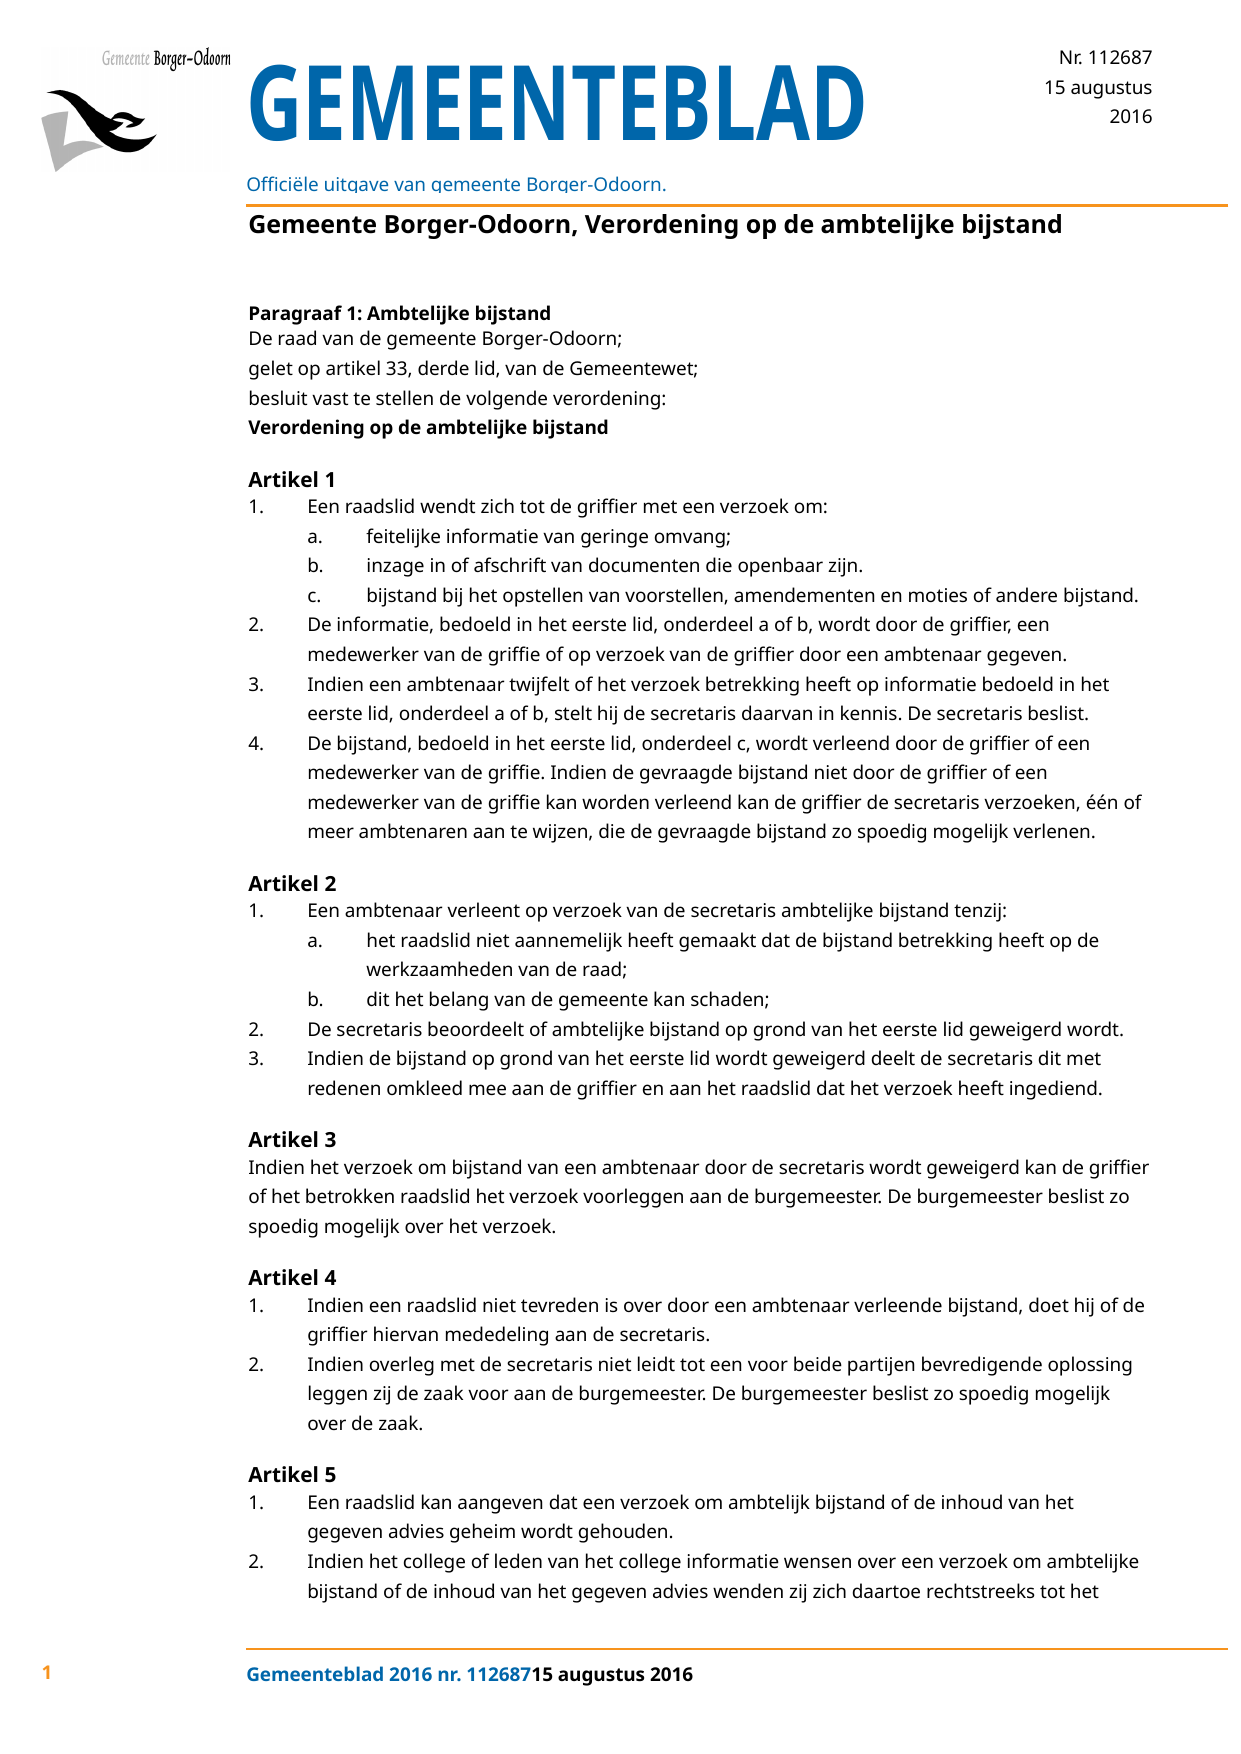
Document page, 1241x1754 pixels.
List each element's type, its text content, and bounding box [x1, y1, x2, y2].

list inzage in of afschrift van documenten die openbaar zijn. [307, 552, 1152, 578]
text Verordening op de ambtelijke bijstand [248, 414, 1152, 440]
list het raadslid niet aannemelijk heeft gemaakt dat de bijstand betrekking heeft op de werkzaamheden van de raad; [307, 927, 1152, 982]
text gelet op artikel 33, derde lid, van de Gemeentewet; [248, 355, 1152, 381]
list Een raadslid wendt zich tot de griffier met een verzoek om: [248, 493, 1152, 519]
list Indien een ambtenaar twijfelt of het verzoek betrekking heeft op informatie bedoeld in het eerste lid, onderdeel a of b, stelt hij de secretaris daarvan in kennis. De secretaris beslist. [248, 671, 1152, 726]
list dit het belang van de gemeente kan schaden; [307, 986, 1152, 1012]
text Artikel 2 [248, 869, 1152, 897]
list De secretaris beoordeelt of ambtelijke bijstand op grond van het eerste lid geweigerd wordt. [248, 1016, 1152, 1042]
text Artikel 3 [248, 1125, 1152, 1154]
list De bijstand, bedoeld in het eerste lid, onderdeel c, wordt verleend door de griffier of een medewerker van de griffie. Indien de gevraagde bijstand niet door de griffier of een medewerker van de griffie kan worden verleend kan de griffier de secretaris verzoeken, één of meer ambtenaren aan te wijzen, die de gevraagde bijstand zo spoedig mogelijk verlenen. [248, 730, 1152, 844]
list Indien de bijstand op grond van het eerste lid wordt geweigerd deelt de secretaris dit met redenen omkleed mee aan de griffier en aan het raadslid dat het verzoek heeft ingediend. [248, 1045, 1152, 1101]
list Indien overleg met de secretaris niet leidt tot een voor beide partijen bevredigende oplossing leggen zij de zaak voor aan de burgemeester. De burgemeester beslist zo spoedig mogelijk over de zaak. [248, 1351, 1152, 1436]
list feitelijke informatie van geringe omvang; [307, 523, 1152, 548]
picture [41, 47, 231, 172]
text Artikel 1 [248, 465, 1152, 493]
list bijstand bij het opstellen van voorstellen, amendementen en moties of andere bijstand. [307, 582, 1152, 608]
text Artikel 4 [248, 1263, 1152, 1292]
text Paragraaf 1: Ambtelijke bijstand [248, 300, 1152, 326]
list Een ambtenaar verleent op verzoek van de secretaris ambtelijke bijstand tenzij: [248, 897, 1152, 923]
text De raad van de gemeente Borger-Odoorn; [248, 326, 1152, 351]
text Gemeente Borger-Odoorn, Verordening op de ambtelijke bijstand [248, 207, 1152, 241]
text besluit vast te stellen de volgende verordening: [248, 385, 1152, 411]
list Indien het college of leden van het college informatie wensen over een verzoek om ambtelijke bijstand of de inhoud van het gegeven advies wenden zij zich daartoe rechtstreeks tot het [248, 1548, 1152, 1603]
list De informatie, bedoeld in het eerste lid, onderdeel a of b, wordt door de griffier, een medewerker van de griffie of op verzoek van de griffier door een ambtenaar gegeven. [248, 612, 1152, 667]
text Artikel 5 [248, 1461, 1152, 1489]
text Indien het verzoek om bijstand van een ambtenaar door de secretaris wordt geweigerd kan de griffier of het betrokken raadslid het verzoek voorleggen aan de burgemeester. De burgemeester beslist zo spoedig mogelijk over het verzoek. [248, 1154, 1152, 1239]
list Indien een raadslid niet tevreden is over door een ambtenaar verleende bijstand, doet hij of de griffier hiervan mededeling aan de secretaris. [248, 1292, 1152, 1347]
list Een raadslid kan aangeven dat een verzoek om ambtelijk bijstand of de inhoud van het gegeven advies geheim wordt gehouden. [248, 1489, 1152, 1544]
